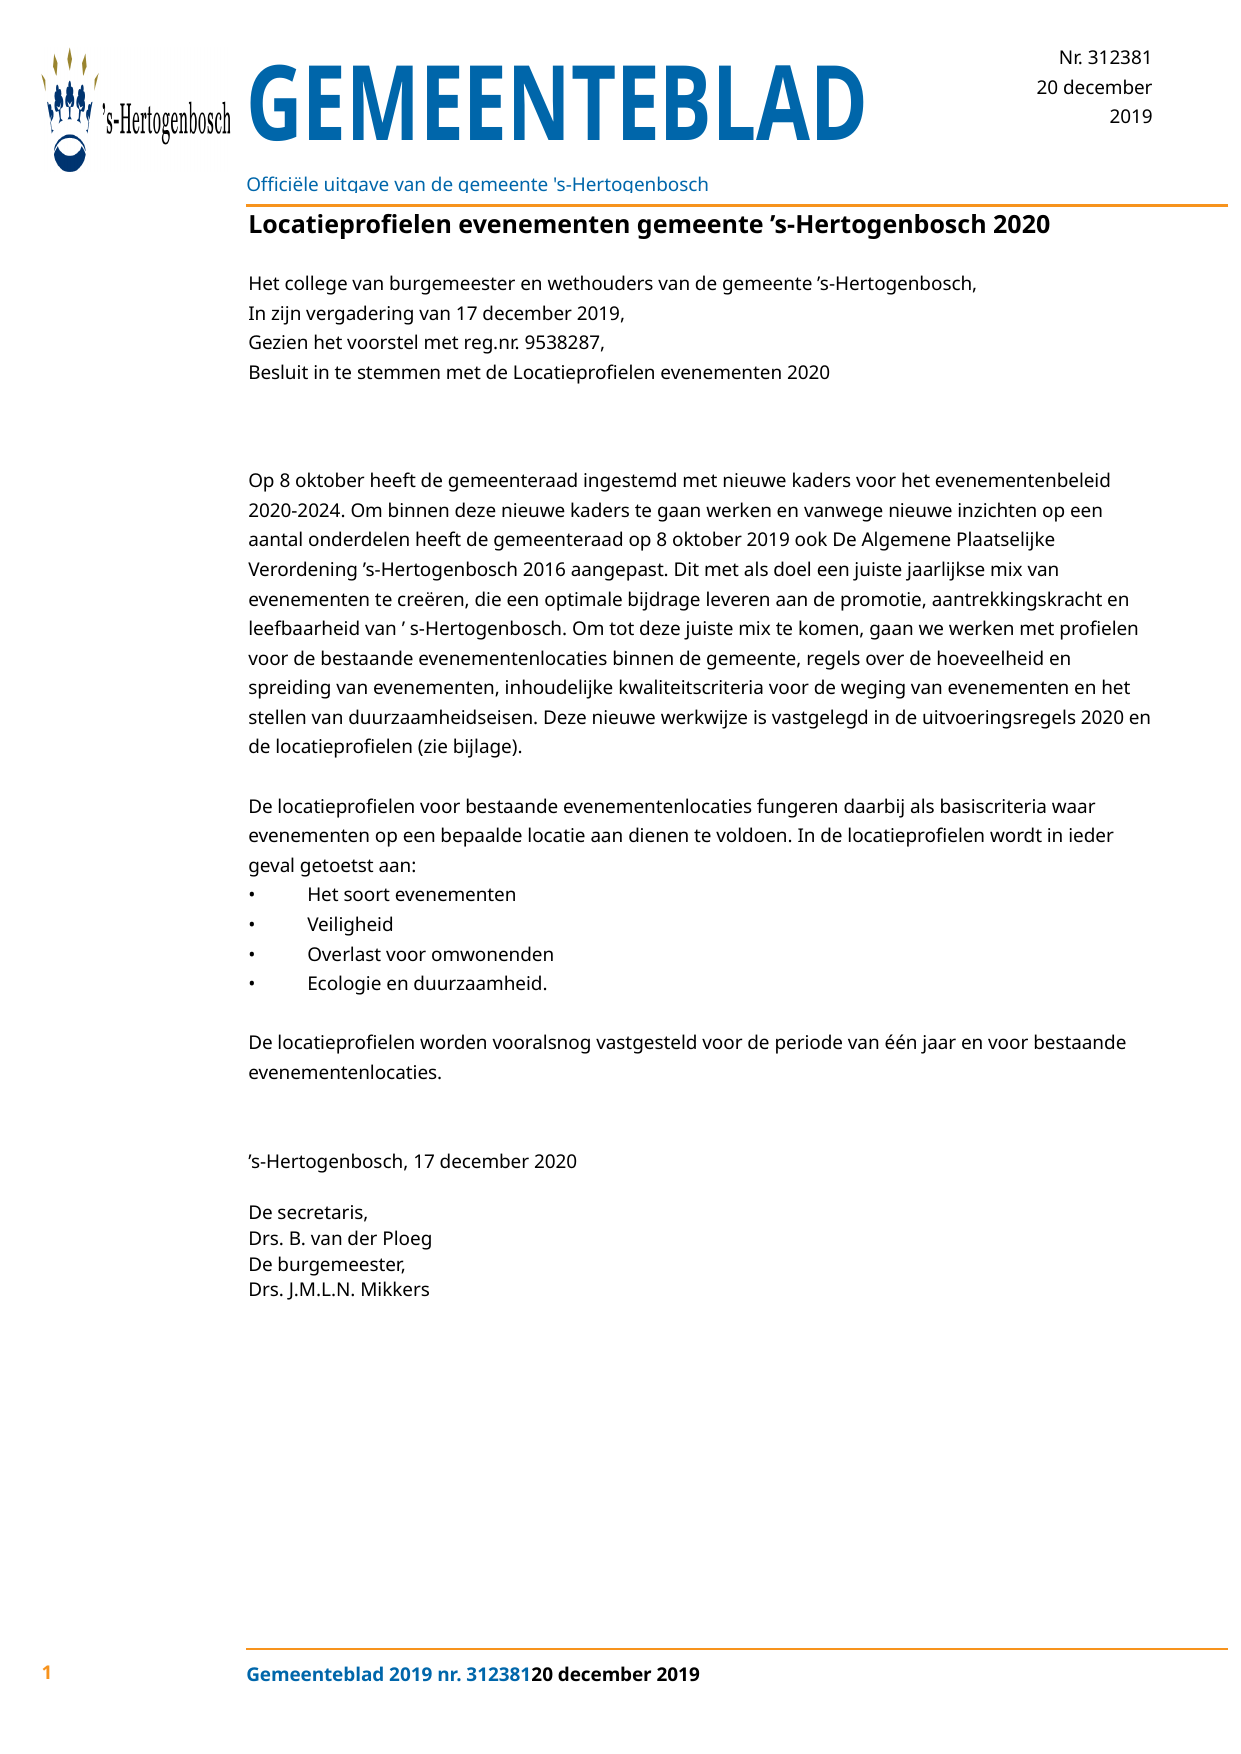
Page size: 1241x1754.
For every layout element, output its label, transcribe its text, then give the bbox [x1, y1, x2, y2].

list Ecologie en duurzaamheid. [248, 970, 1152, 996]
text Locatieprofielen evenementen gemeente ’s-Hertogenbosch 2020 [248, 207, 1152, 241]
text Het college van burgemeester en wethouders van de gemeente ’s-Hertogenbosch, [248, 270, 1152, 296]
text In zijn vergadering van 17 december 2019, [248, 300, 1152, 326]
list Overlast voor omwonenden [248, 941, 1152, 967]
text ’s-Hertogenbosch, 17 december 2020 [248, 1148, 1152, 1174]
text Besluit in te stemmen met de Locatieprofielen evenementen 2020 [248, 359, 1152, 385]
text De burgemeester, [248, 1251, 1152, 1277]
list Veiligheid [248, 911, 1152, 937]
text Drs. J.M.L.N. Mikkers [248, 1277, 1152, 1302]
text De locatieprofielen voor bestaande evenementenlocaties fungeren daarbij als basiscriteria waar evenementen op een bepaalde locatie aan dienen te voldoen. In de locatieprofielen wordt in ieder geval getoetst aan: [248, 793, 1152, 878]
text De locatieprofielen worden vooralsnog vastgesteld voor de periode van één jaar en voor bestaande evenementenlocaties. [248, 1029, 1152, 1085]
picture [41, 47, 231, 172]
text De secretaris, [248, 1199, 1152, 1225]
text Drs. B. van der Ploeg [248, 1225, 1152, 1251]
text Op 8 oktober heeft de gemeenteraad ingestemd met nieuwe kaders voor het evenementenbeleid 2020-2024. Om binnen deze nieuwe kaders te gaan werken en vanwege nieuwe inzichten op een aantal onderdelen heeft de gemeenteraad op 8 oktober 2019 ook De Algemene Plaatselijke Verordening ’s-Hertogenbosch 2016 aangepast. Dit met als doel een juiste jaarlijkse mix van evenementen te creëren, die een optimale bijdrage leveren aan de promotie, aantrekkingskracht en leefbaarheid van ’ s-Hertogenbosch. Om tot deze juiste mix te komen, gaan we werken met profielen voor de bestaande evenementenlocaties binnen de gemeente, regels over de hoeveelheid en spreiding van evenementen, inhoudelijke kwaliteitscriteria voor de weging van evenementen en het stellen van duurzaamheidseisen. Deze nieuwe werkwijze is vastgelegd in de uitvoeringsregels 2020 en de locatieprofielen (zie bijlage). [248, 467, 1152, 759]
list Het soort evenementen [248, 882, 1152, 907]
text Gezien het voorstel met reg.nr. 9538287, [248, 329, 1152, 355]
